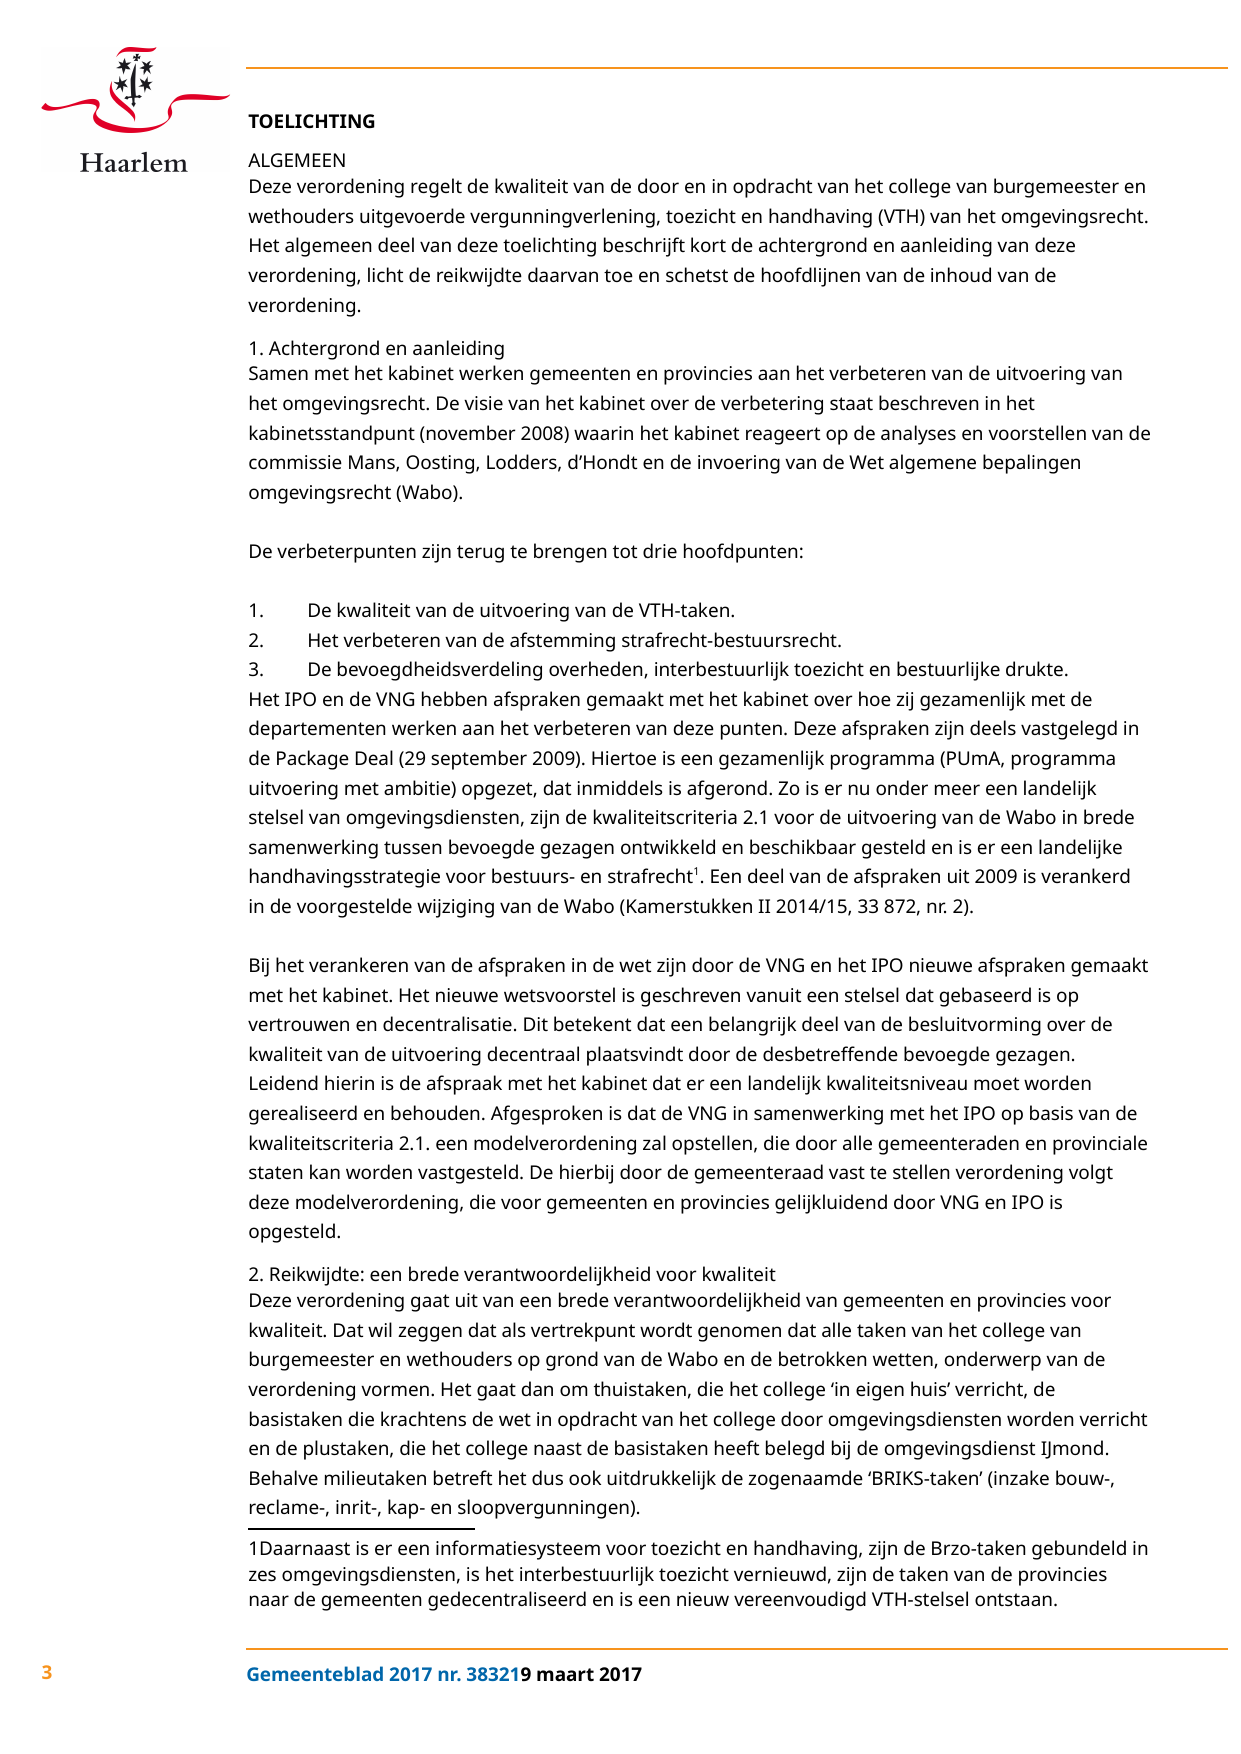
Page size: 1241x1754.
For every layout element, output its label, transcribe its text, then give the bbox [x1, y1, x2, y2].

text Samen met het kabinet werken gemeenten en provincies aan het verbeteren van de uitvoering van het omgevingsrecht. De visie van het kabinet over de verbetering staat beschreven in het kabinetsstandpunt (november 2008) waarin het kabinet reageert op de analyses en voorstellen van de commissie Mans, Oosting, Lodders, d’Hondt en de invoering van de Wet algemene bepalingen omgevingsrecht (Wabo). [248, 361, 1152, 505]
text Bij het verankeren van de afspraken in de wet zijn door de VNG en het IPO nieuwe afspraken gemaakt met het kabinet. Het nieuwe wetsvoorstel is geschreven vanuit een stelsel dat gebaseerd is op vertrouwen en decentralisatie. Dit betekent dat een belangrijk deel van de besluitvorming over de kwaliteit van de uitvoering decentraal plaatsvindt door de desbetreffende bevoegde gezagen. Leidend hierin is de afspraak met het kabinet dat er een landelijk kwaliteitsniveau moet worden gerealiseerd en behouden. Afgesproken is dat de VNG in samenwerking met het IPO op basis van de kwaliteitscriteria 2.1. een modelverordening zal opstellen, die door alle gemeenteraden en provinciale staten kan worden vastgesteld. De hierbij door de gemeenteraad vast te stellen verordening volgt deze modelverordening, die voor gemeenten en provincies gelijkluidend door VNG en IPO is opgesteld. [248, 952, 1152, 1244]
text Het IPO en de VNG hebben afspraken gemaakt met het kabinet over hoe zij gezamenlijk met de departementen werken aan het verbeteren van deze punten. Deze afspraken zijn deels vastgelegd in de Package Deal (29 september 2009). Hiertoe is een gezamenlijk programma (PUmA, programma uitvoering met ambitie) opgezet, dat inmiddels is afgerond. Zo is er nu onder meer een landelijk stelsel van omgevingsdiensten, zijn de kwaliteitscriteria 2.1 voor de uitvoering van de Wabo in brede samenwerking tussen bevoegde gezagen ontwikkeld en beschikbaar gesteld en is er een landelijke handhavingsstrategie voor bestuurs- en strafrecht. Een deel van de afspraken uit 2009 is verankerd in de voorgestelde wijziging van de Wabo (Kamerstukken II 2014/15, 33 872, nr. 2). [248, 686, 1152, 919]
list De bevoegdheidsverdeling overheden, interbestuurlijk toezicht en bestuurlijke drukte. [248, 656, 1152, 682]
text TOELICHTING [248, 108, 1152, 134]
text ALGEMEEN [248, 148, 1152, 173]
text Deze verordening regelt de kwaliteit van de door en in opdracht van het college van burgemeester en wethouders uitgevoerde vergunningverlening, toezicht en handhaving (VTH) van het omgevingsrecht. Het algemeen deel van deze toelichting beschrijft kort de achtergrond en aanleiding van deze verordening, licht de reikwijdte daarvan toe en schetst de hoofdlijnen van de inhoud van de verordening. [248, 173, 1152, 317]
text 2. Reikwijdte: een brede verantwoordelijkheid voor kwaliteit [248, 1262, 1152, 1287]
list De kwaliteit van de uitvoering van de VTH-taken. [248, 597, 1152, 623]
text De verbeterpunten zijn terug te brengen tot drie hoofdpunten: [248, 538, 1152, 564]
list Het verbeteren van de afstemming strafrecht-bestuursrecht. [248, 627, 1152, 653]
picture [41, 47, 231, 172]
text 1. Achtergrond en aanleiding [248, 335, 1152, 361]
text Daarnaast is er een informatiesysteem voor toezicht en handhaving, zijn de Brzo-taken gebundeld in zes omgevingsdiensten, is het interbestuurlijk toezicht vernieuwd, zijn de taken van de provincies naar de gemeenten gedecentraliseerd en is een nieuw vereenvoudigd VTH-stelsel ontstaan. [248, 1535, 1152, 1612]
text Deze verordening gaat uit van een brede verantwoordelijkheid van gemeenten en provincies voor kwaliteit. Dat wil zeggen dat als vertrekpunt wordt genomen dat alle taken van het college van burgemeester en wethouders op grond van de Wabo en de betrokken wetten, onderwerp van de verordening vormen. Het gaat dan om thuistaken, die het college ‘in eigen huis’ verricht, de basistaken die krachtens de wet in opdracht van het college door omgevingsdiensten worden verricht en de plustaken, die het college naast de basistaken heeft belegd bij de omgevingsdienst IJmond. Behalve milieutaken betreft het dus ook uitdrukkelijk de zogenaamde ‘BRIKS-taken’ (inzake bouw-, reclame-, inrit-, kap- en sloopvergunningen). [248, 1287, 1152, 1520]
